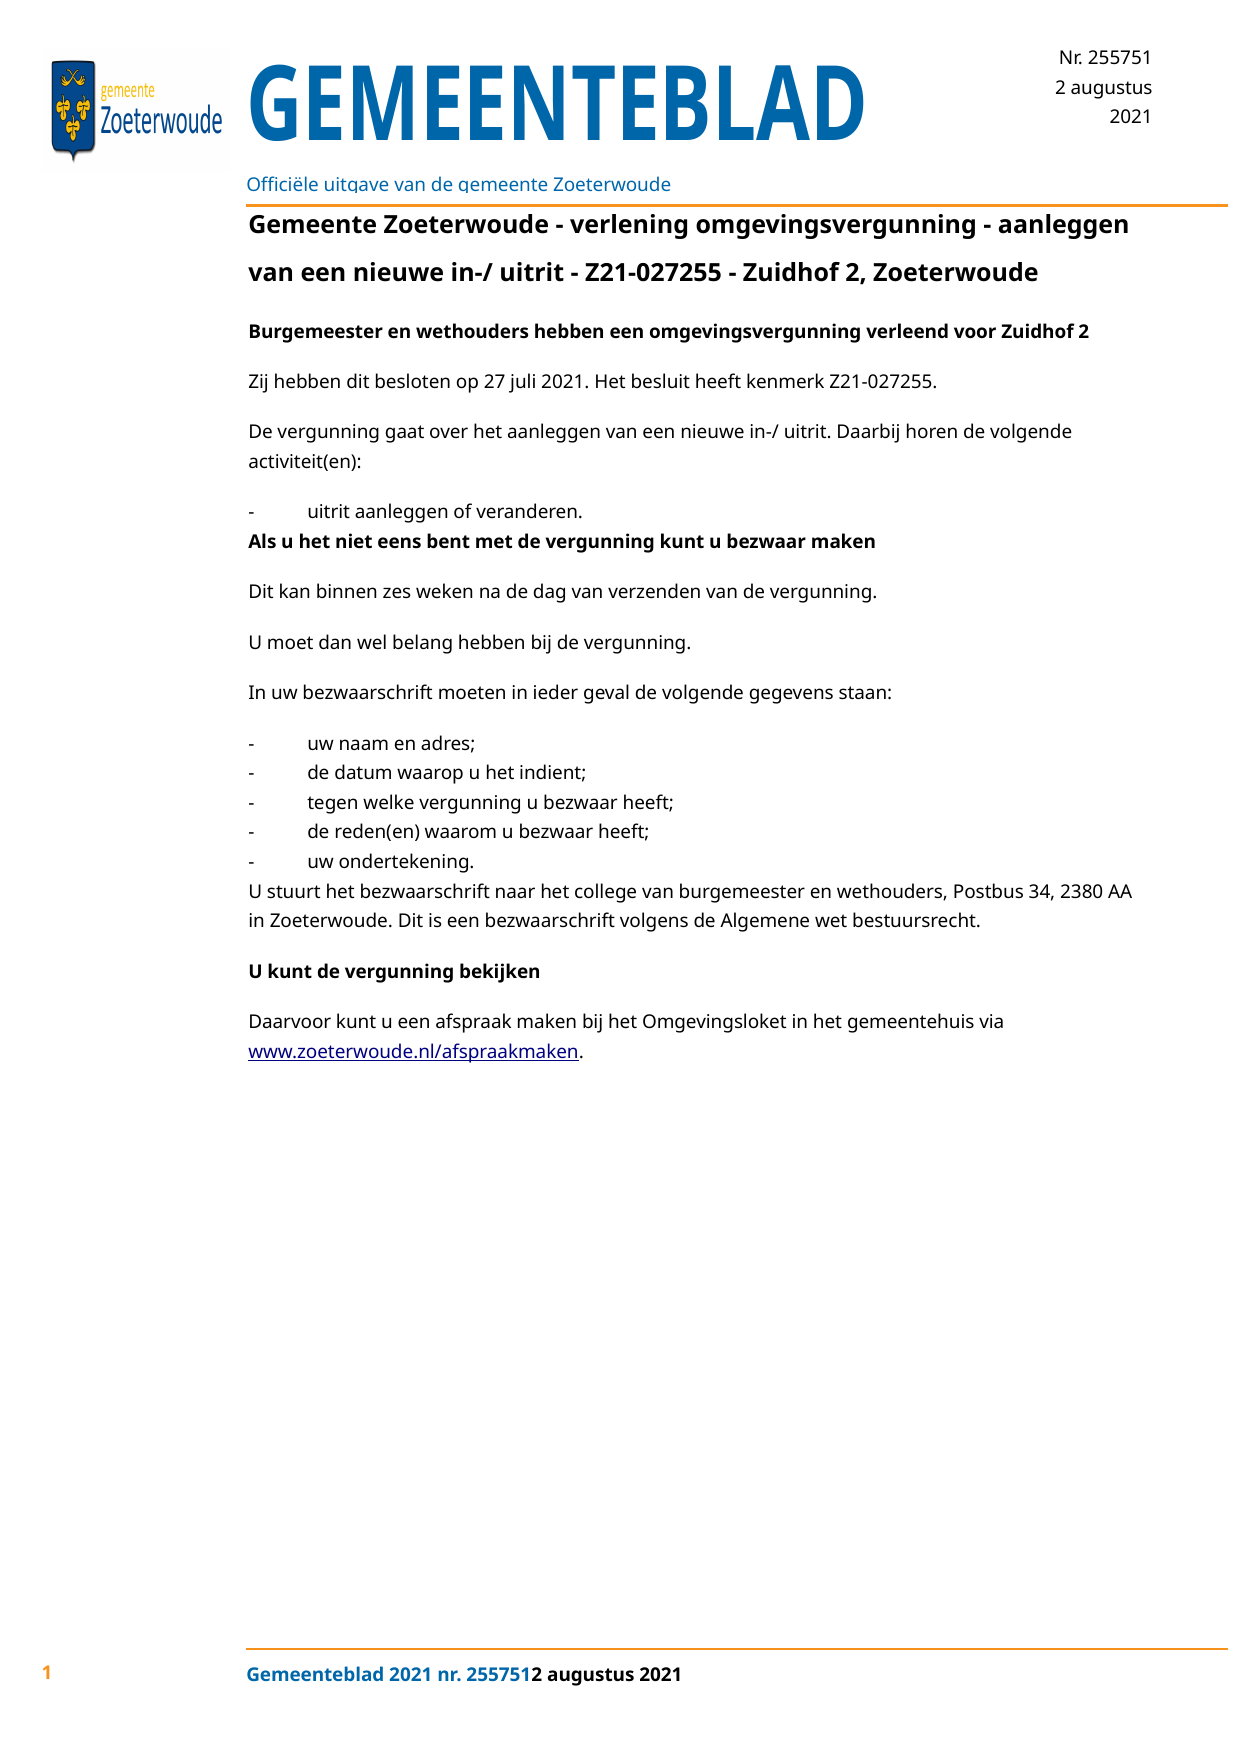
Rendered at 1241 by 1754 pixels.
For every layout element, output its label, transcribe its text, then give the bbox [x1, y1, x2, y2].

text Zij hebben dit besloten op 27 juli 2021. Het besluit heeft kenmerk Z21-027255. [248, 368, 1152, 394]
list de reden(en) waarom u bezwaar heeft; [248, 819, 1152, 844]
text Gemeente Zoeterwoude - verlening omgevingsvergunning - aanleggen van een nieuwe in-/ uitrit - Z21-027255 - Zuidhof 2, Zoeterwoude [248, 207, 1152, 288]
list uitrit aanleggen of veranderen. [248, 499, 1152, 524]
list uw ondertekening. [248, 848, 1152, 874]
picture [41, 47, 231, 172]
text U moet dan wel belang hebben bij de vergunning. [248, 629, 1152, 655]
list tegen welke vergunning u bezwaar heeft; [248, 789, 1152, 815]
text Daarvoor kunt u een afspraak maken bij het Omgevingsloket in het gemeentehuis via www.zoeterwoude.nl/afspraakmaken. [248, 1008, 1152, 1064]
text Burgemeester en wethouders hebben een omgevingsvergunning verleend voor Zuidhof 2 [248, 318, 1152, 344]
text De vergunning gaat over het aanleggen van een nieuwe in-/ uitrit. Daarbij horen de volgende activiteit(en): [248, 419, 1152, 474]
list uw naam en adres; [248, 730, 1152, 756]
list de datum waarop u het indient; [248, 759, 1152, 785]
text In uw bezwaarschrift moeten in ieder geval de volgende gegevens staan: [248, 679, 1152, 705]
text U stuurt het bezwaarschrift naar het college van burgemeester en wethouders, Postbus 34, 2380 AA in Zoeterwoude. Dit is een bezwaarschrift volgens de Algemene wet bestuursrecht. [248, 878, 1152, 933]
text Dit kan binnen zes weken na de dag van verzenden van de vergunning. [248, 579, 1152, 604]
text Als u het niet eens bent met de vergunning kunt u bezwaar maken [248, 528, 1152, 554]
text U kunt de vergunning bekijken [248, 958, 1152, 984]
